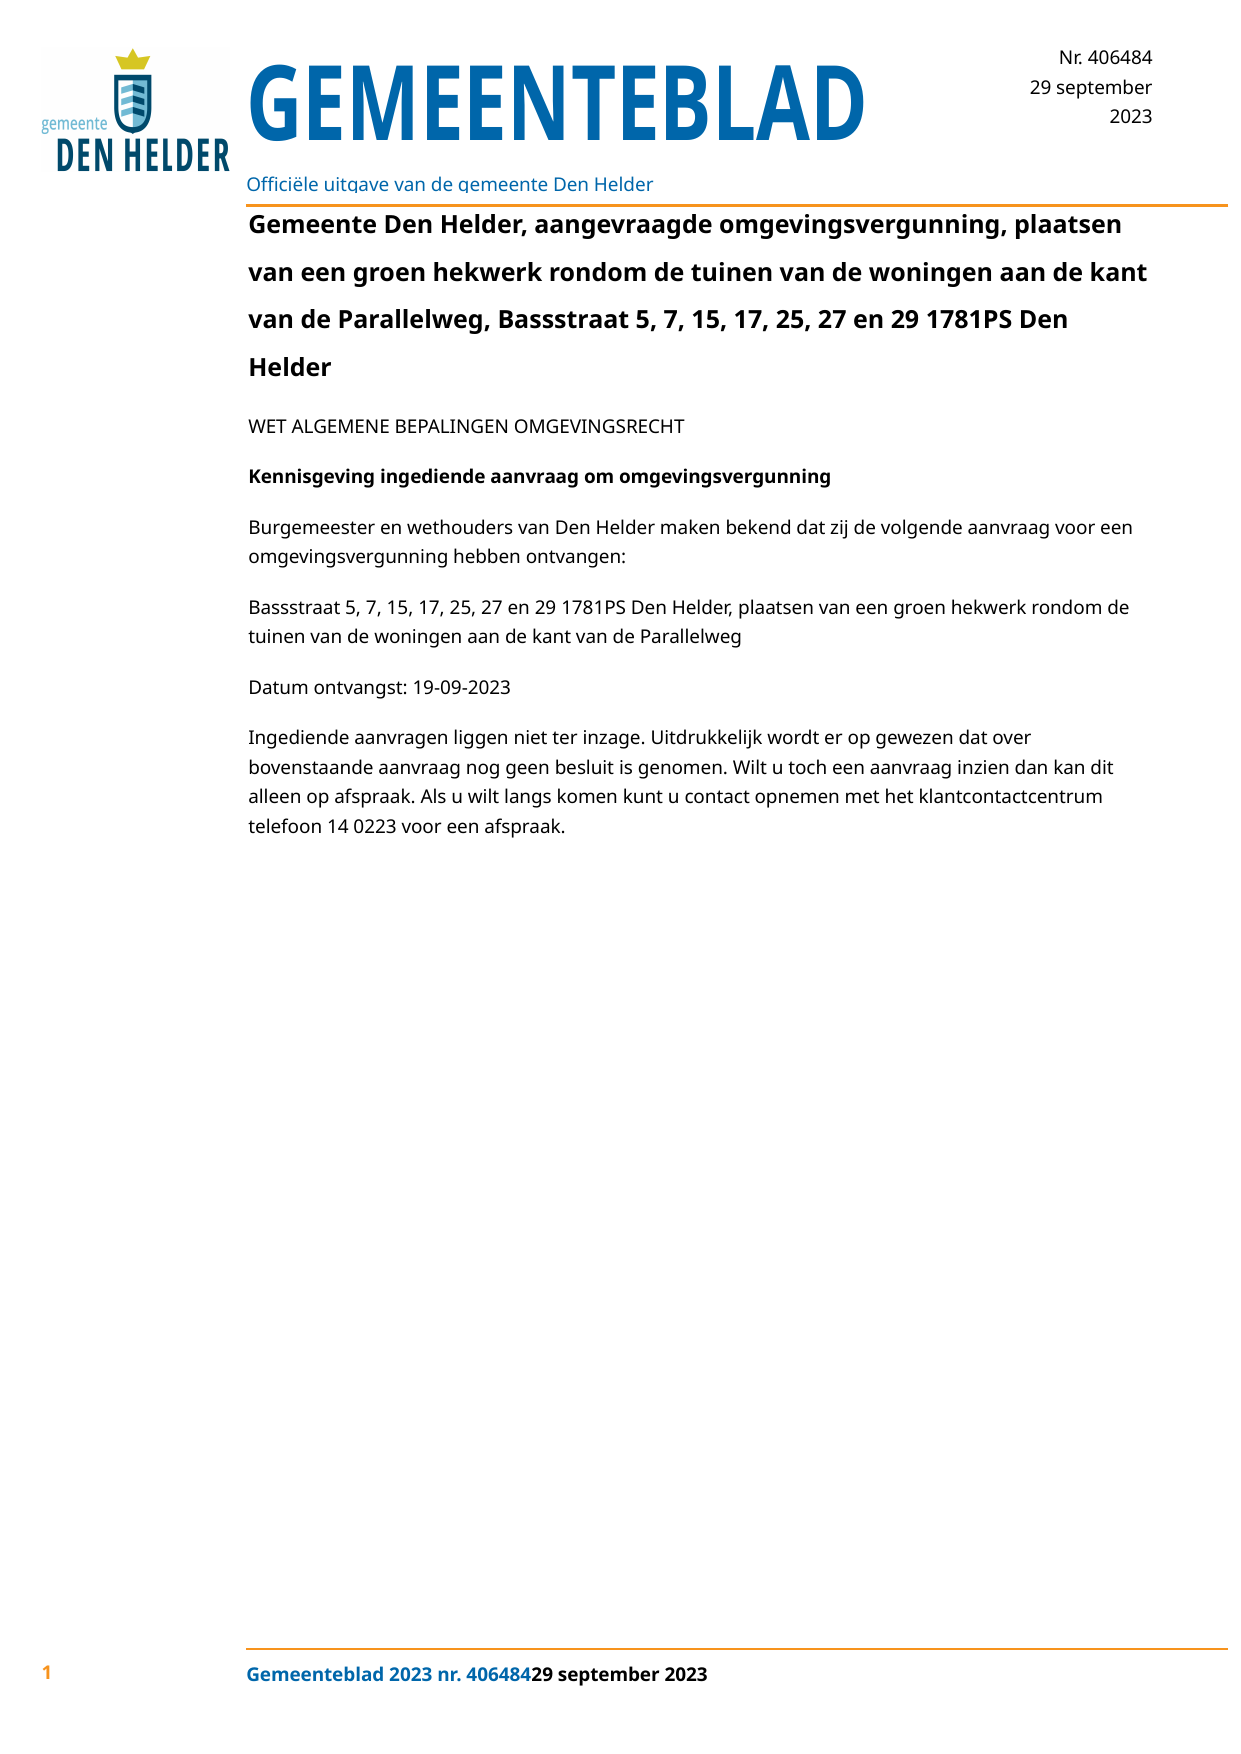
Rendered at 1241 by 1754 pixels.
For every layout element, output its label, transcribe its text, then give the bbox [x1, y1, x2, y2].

text Bassstraat 5, 7, 15, 17, 25, 27 en 29 1781PS Den Helder, plaatsen van een groen hekwerk rondom de tuinen van de woningen aan de kant van de Parallelweg [248, 594, 1152, 649]
text Ingediende aanvragen liggen niet ter inzage. Uitdrukkelijk wordt er op gewezen dat over bovenstaande aanvraag nog geen besluit is genomen. Wilt u toch een aanvraag inzien dan kan dit alleen op afspraak. Als u wilt langs komen kunt u contact opnemen met het klantcontactcentrum telefoon 14 0223 voor een afspraak. [248, 724, 1152, 839]
picture [41, 47, 231, 172]
text Kennisgeving ingediende aanvraag om omgevingsvergunning [248, 463, 1152, 489]
picture [220, 160, 224, 172]
text Gemeente Den Helder, aangevraagde omgevingsvergunning, plaatsen van een groen hekwerk rondom de tuinen van de woningen aan de kant van de Parallelweg, Bassstraat 5, 7, 15, 17, 25, 27 en 29 1781PS Den Helder [248, 207, 1152, 384]
picture [130, 157, 135, 172]
picture [100, 154, 106, 172]
picture [63, 144, 68, 165]
text WET ALGEMENE BEPALINGEN OMGEVINGSRECHT [248, 413, 1152, 439]
picture [182, 144, 187, 165]
text Datum ontvangst: 19-09-2023 [248, 674, 1152, 700]
text Burgemeester en wethouders van Den Helder maken bekend dat zij de volgende aanvraag voor een omgevingsvergunning hebben ontvangen: [248, 514, 1152, 569]
